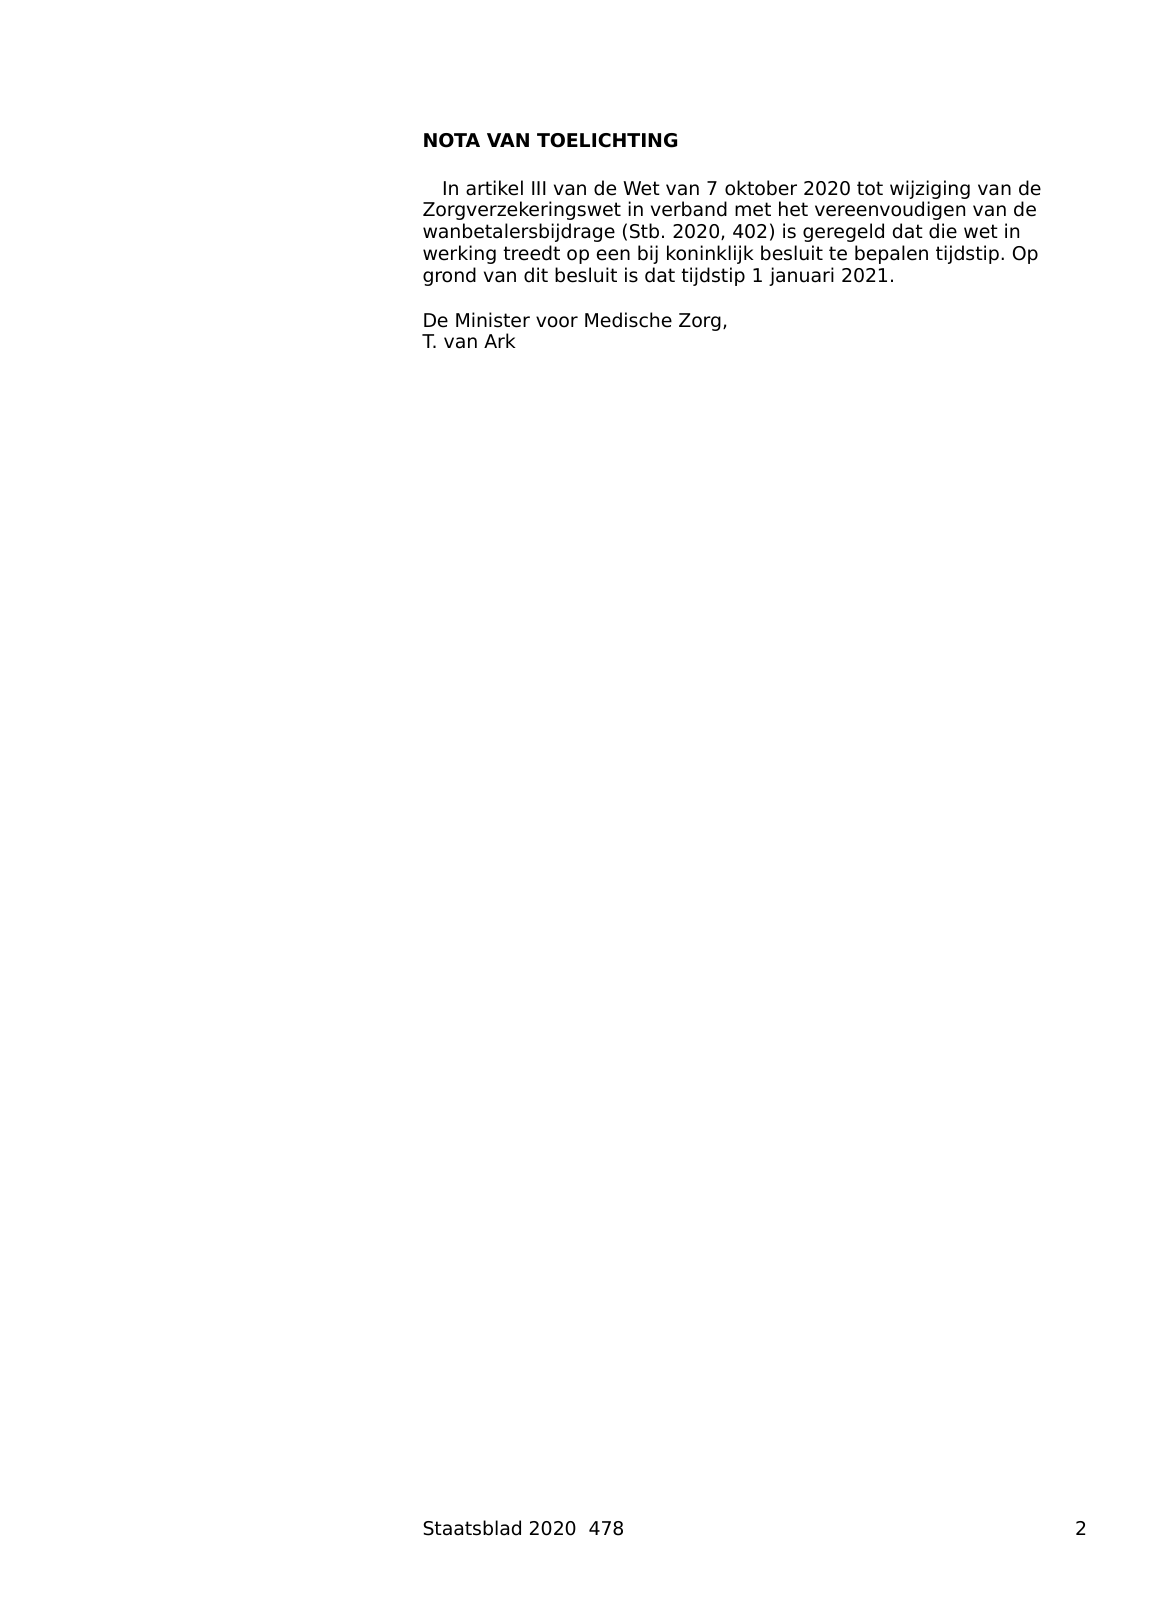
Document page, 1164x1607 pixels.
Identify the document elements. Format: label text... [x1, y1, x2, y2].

subtitle NOTA VAN TOELICHTING [422, 130, 1087, 152]
text In artikel III van de Wet van 7 oktober 2020 tot wijziging van de Zorgverzekeringswet in verband met het vereenvoudigen van de wanbetalersbijdrage (Stb. 2020, 402) is geregeld dat die wet in werking treedt op een bij koninklijk besluit te bepalen tijdstip. Op grond van dit besluit is dat tijdstip 1 januari 2021. [422, 177, 1087, 287]
text De Minister voor Medische Zorg, T. van Ark [422, 309, 1087, 353]
